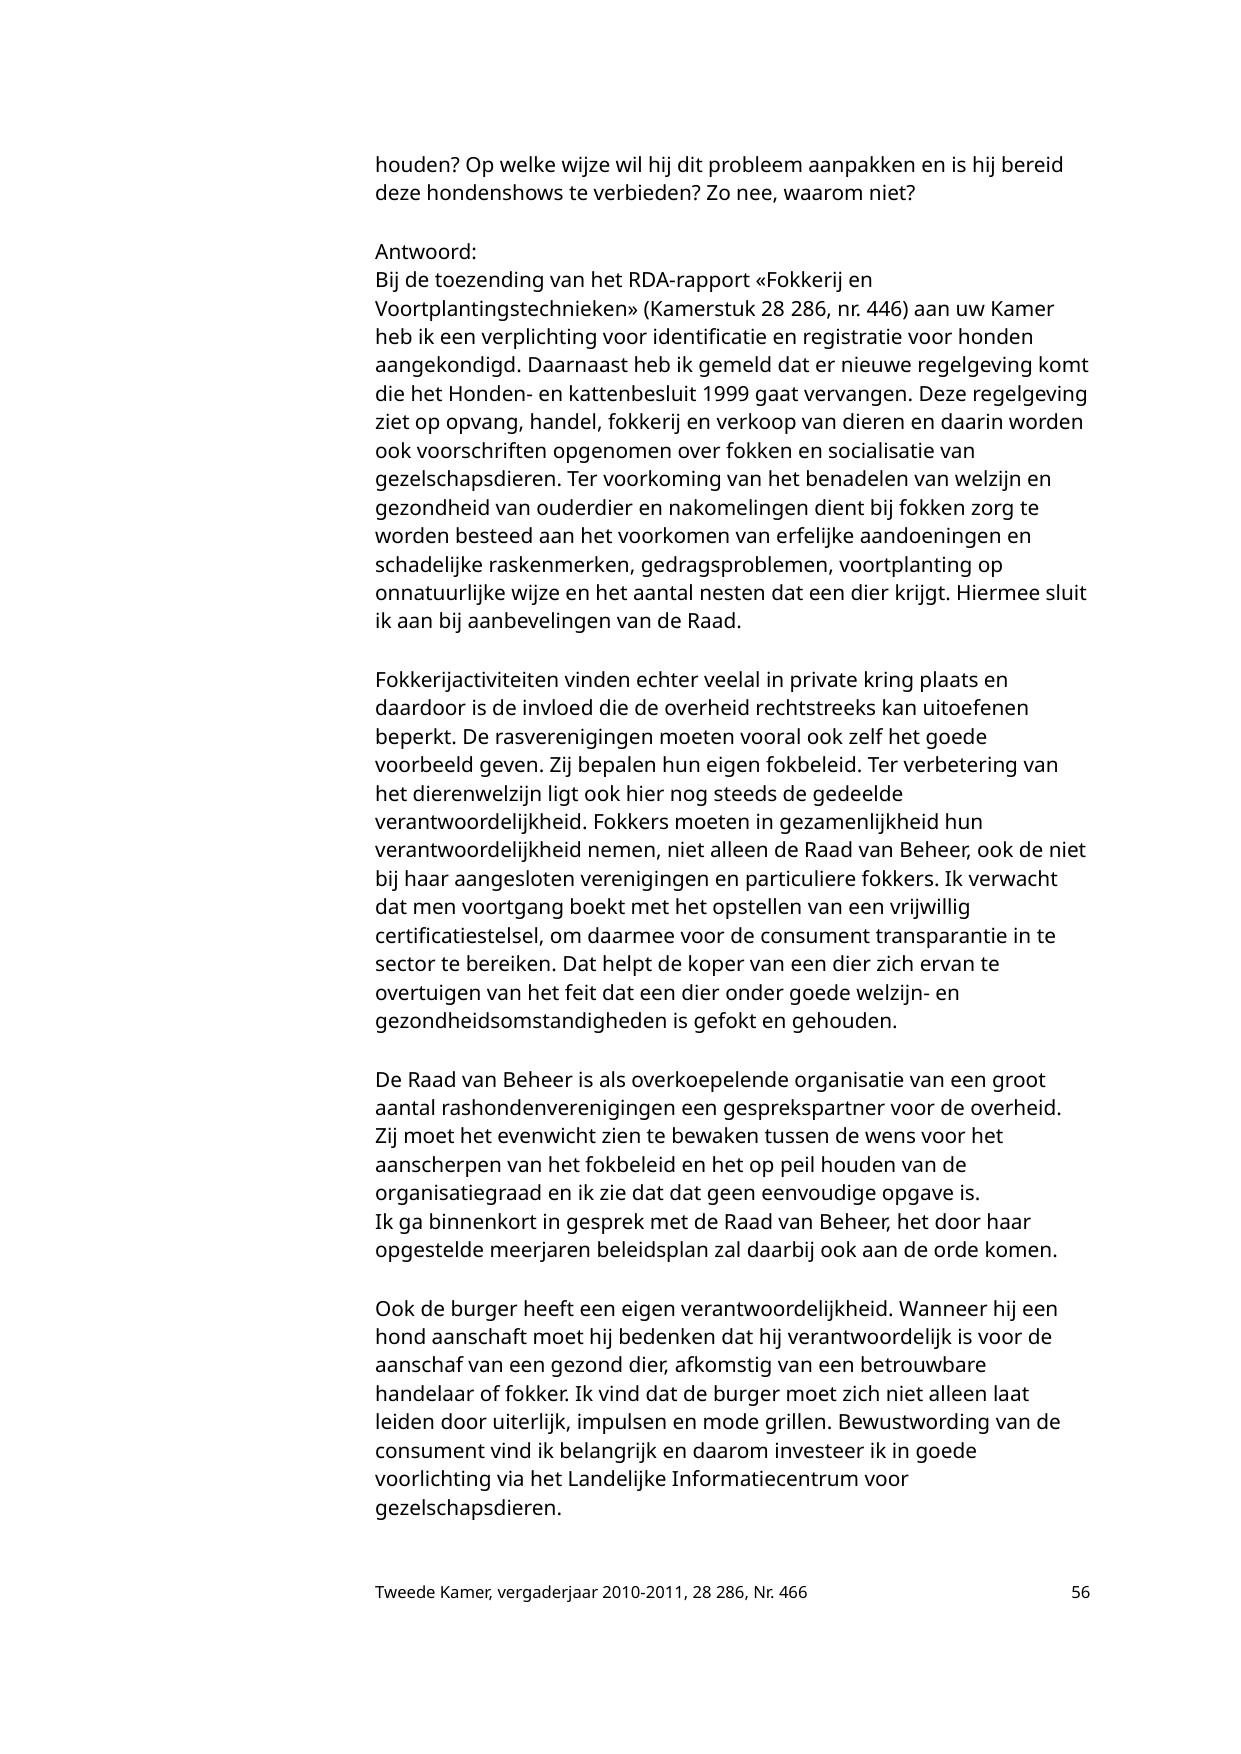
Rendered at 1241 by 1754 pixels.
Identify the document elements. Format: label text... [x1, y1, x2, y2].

text Ook de burger heeft een eigen verantwoordelijkheid. Wanneer hij een hond aanschaft moet hij bedenken dat hij verantwoordelijk is voor de aanschaf van een gezond dier, afkomstig van een betrouwbare handelaar of fokker. Ik vind dat de burger moet zich niet alleen laat leiden door uiterlijk, impulsen en mode grillen. Bewustwording van de consument vind ik belangrijk en daarom investeer ik in goede voorlichting via het Landelijke Informatiecentrum voor gezelschapsdieren. [375, 1294, 1090, 1521]
text Fokkerijactiviteiten vinden echter veelal in private kring plaats en daardoor is de invloed die de overheid rechtstreeks kan uitoefenen beperkt. De rasverenigingen moeten vooral ook zelf het goede voorbeeld geven. Zij bepalen hun eigen fokbeleid. Ter verbetering van het dierenwelzijn ligt ook hier nog steeds de gedeelde verantwoordelijkheid. Fokkers moeten in gezamenlijkheid hun verantwoordelijkheid nemen, niet alleen de Raad van Beheer, ook de niet bij haar aangesloten verenigingen en particuliere fokkers. Ik verwacht dat men voortgang boekt met het opstellen van een vrijwillig certificatiestelsel, om daarmee voor de consument transparantie in te sector te bereiken. Dat helpt de koper van een dier zich ervan te overtuigen van het feit dat een dier onder goede welzijn- en gezondheidsomstandigheden is gefokt en gehouden. [375, 665, 1090, 1035]
text Antwoord: [375, 237, 1090, 265]
text De Raad van Beheer is als overkoepelende organisatie van een groot aantal rashondenverenigingen een gesprekspartner voor de overheid. Zij moet het evenwicht zien te bewaken tussen de wens voor het aanscherpen van het fokbeleid en het op peil houden van de organisatiegraad en ik zie dat dat geen eenvoudige opgave is. [375, 1065, 1090, 1207]
text Bij de toezending van het RDA-rapport «Fokkerij en Voortplantingstechnieken» (Kamerstuk 28 286, nr. 446) aan uw Kamer heb ik een verplichting voor identificatie en registratie voor honden aangekondigd. Daarnaast heb ik gemeld dat er nieuwe regelgeving komt die het Honden- en kattenbesluit 1999 gaat vervangen. Deze regelgeving ziet op opvang, handel, fokkerij en verkoop van dieren en daarin worden ook voorschriften opgenomen over fokken en socialisatie van gezelschapsdieren. Ter voorkoming van het benadelen van welzijn en gezondheid van ouderdier en nakomelingen dient bij fokken zorg te worden besteed aan het voorkomen van erfelijke aandoeningen en schadelijke raskenmerken, gedragsproblemen, voortplanting op onnatuurlijke wijze en het aantal nesten dat een dier krijgt. Hiermee sluit ik aan bij aanbevelingen van de Raad. [375, 265, 1090, 635]
text Ik ga binnenkort in gesprek met de Raad van Beheer, het door haar opgestelde meerjaren beleidsplan zal daarbij ook aan de orde komen. [375, 1207, 1090, 1264]
text houden? Op welke wijze wil hij dit probleem aanpakken en is hij bereid deze hondenshows te verbieden? Zo nee, waarom niet? [375, 150, 1090, 207]
